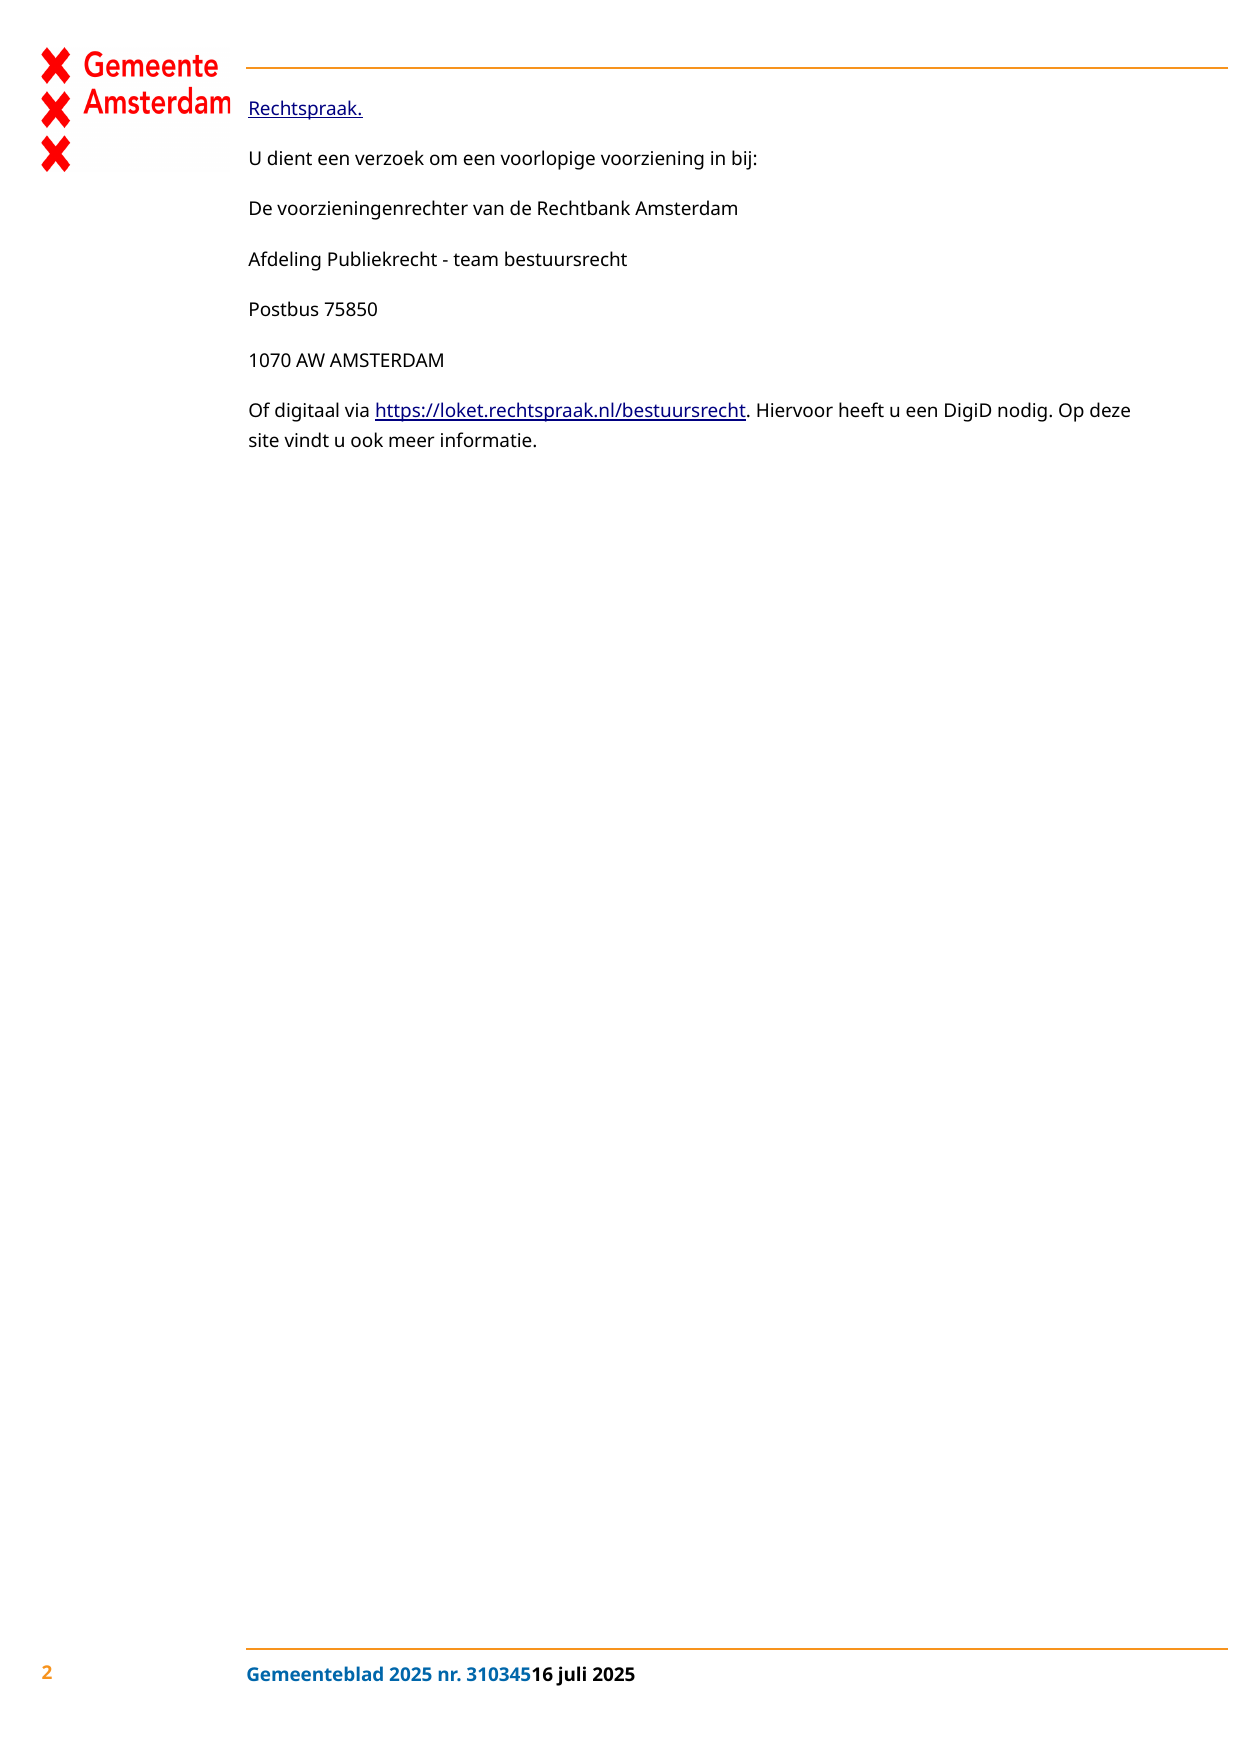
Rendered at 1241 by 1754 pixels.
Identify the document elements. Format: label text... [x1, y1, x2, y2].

text Rechtspraak. [248, 95, 1152, 121]
text Postbus 75850 [248, 296, 1152, 322]
picture [41, 47, 231, 172]
text 1070 AW AMSTERDAM [248, 347, 1152, 373]
text Of digitaal via https://loket.rechtspraak.nl/bestuursrecht. Hiervoor heeft u een DigiD nodig. Op deze site vindt u ook meer informatie. [248, 397, 1152, 453]
text De voorzieningenrechter van de Rechtbank Amsterdam [248, 196, 1152, 221]
text U dient een verzoek om een voorlopige voorziening in bij: [248, 145, 1152, 171]
text Afdeling Publiekrecht - team bestuursrecht [248, 246, 1152, 272]
